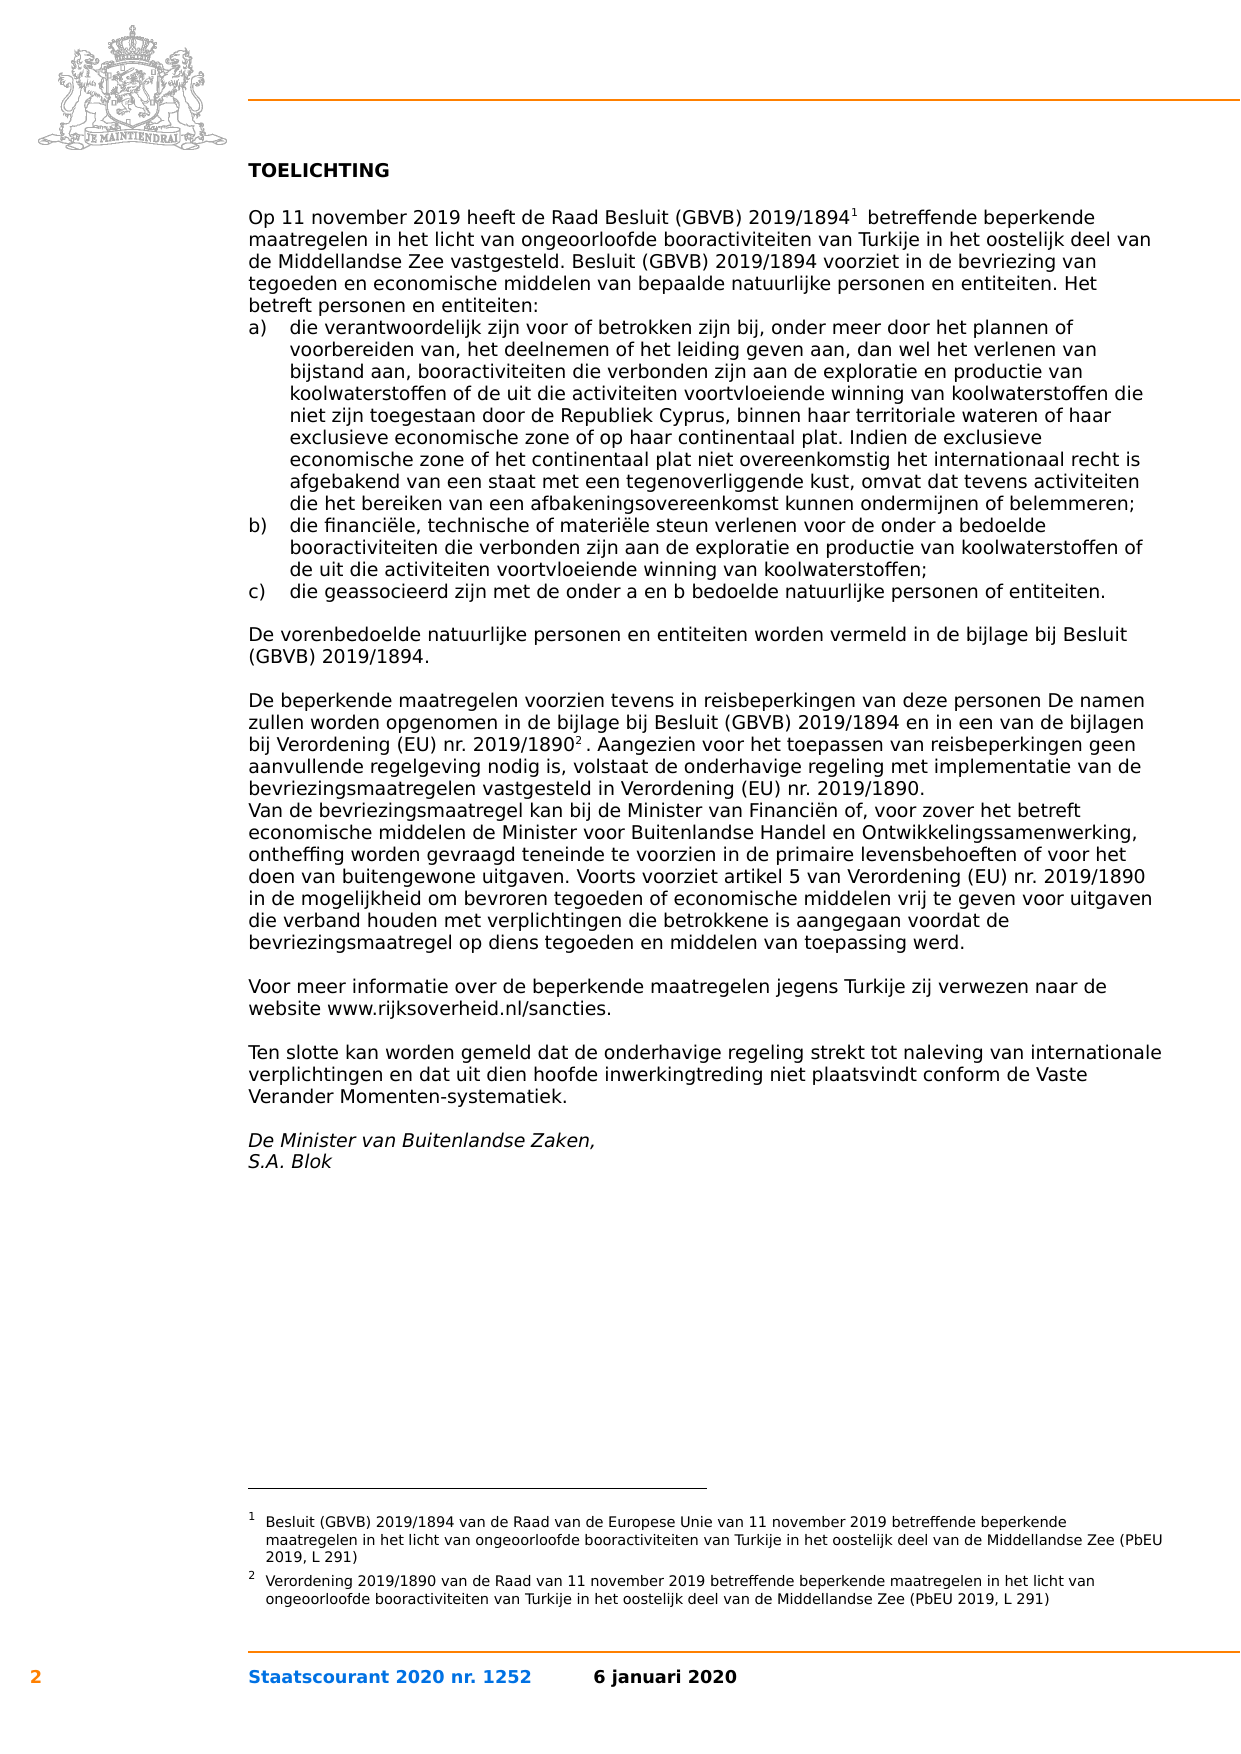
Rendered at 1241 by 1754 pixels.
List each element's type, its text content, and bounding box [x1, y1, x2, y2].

subtitle TOELICHTING [248, 160, 1163, 182]
text c) die geassocieerd zijn met de onder a en b bedoelde natuurlijke personen of entiteiten. [248, 581, 1163, 602]
text De Minister van Buitenlandse Zaken, S.A. Blok [248, 1129, 1163, 1173]
text a) die verantwoordelijk zijn voor of betrokken zijn bij, onder meer door het plannen of voorbereiden van, het deelnemen of het leiding geven aan, dan wel het verlenen van bijstand aan, booractiviteiten die verbonden zijn aan de exploratie en productie van koolwaterstoffen of de uit die activiteiten voortvloeiende winning van koolwaterstoffen die niet zijn toegestaan door de Republiek Cyprus, binnen haar territoriale wateren of haar exclusieve economische zone of op haar continentaal plat. Indien de exclusieve economische zone of het continentaal plat niet overeenkomstig het internationaal recht is afgebakend van een staat met een tegenoverliggende kust, omvat dat tevens activiteiten die het bereiken van een afbakeningsovereenkomst kunnen ondermijnen of belemmeren; [248, 317, 1163, 514]
text De beperkende maatregelen voorzien tevens in reisbeperkingen van deze personen De namen zullen worden opgenomen in de bijlage bij Besluit (GBVB) 2019/1894 en in een van de bijlagen bij Verordening (EU) nr. 2019/1890. Aangezien voor het toepassen van reisbeperkingen geen aanvullende regelgeving nodig is, volstaat de onderhavige regeling met implementatie van de bevriezingsmaatregelen vastgesteld in Verordening (EU) nr. 2019/1890. [248, 690, 1163, 800]
text De vorenbedoelde natuurlijke personen en entiteiten worden vermeld in de bijlage bij Besluit (GBVB) 2019/1894. [248, 624, 1163, 668]
text Voor meer informatie over de beperkende maatregelen jegens Turkije zij verwezen naar de website www.rijksoverheid.nl/sancties. [248, 976, 1163, 1020]
text Van de bevriezingsmaatregel kan bij de Minister van Financiën of, voor zover het betreft economische middelen de Minister voor Buitenlandse Handel en Ontwikkelingssamenwerking, ontheffing worden gevraagd teneinde te voorzien in de primaire levensbehoeften of voor het doen van buitengewone uitgaven. Voorts voorziet artikel 5 van Verordening (EU) nr. 2019/1890 in de mogelijkheid om bevroren tegoeden of economische middelen vrij te geven voor uitgaven die verband houden met verplichtingen die betrokkene is aangegaan voordat de bevriezingsmaatregel op diens tegoeden en middelen van toepassing werd. [248, 800, 1163, 954]
text Besluit (GBVB) 2019/1894 van de Raad van de Europese Unie van 11 november 2019 betreffende beperkende maatregelen in het licht van ongeoorloofde booractiviteiten van Turkije in het oostelijk deel van de Middellandse Zee (PbEU 2019, L 291) [248, 1510, 1163, 1566]
text b) die financiële, technische of materiële steun verlenen voor de onder a bedoelde booractiviteiten die verbonden zijn aan de exploratie en productie van koolwaterstoffen of de uit die activiteiten voortvloeiende winning van koolwaterstoffen; [248, 514, 1163, 581]
text Verordening 2019/1890 van de Raad van 11 november 2019 betreffende beperkende maatregelen in het licht van ongeoorloofde booractiviteiten van Turkije in het oostelijk deel van de Middellandse Zee (PbEU 2019, L 291) [248, 1569, 1163, 1608]
picture [38, 25, 227, 150]
text Op 11 november 2019 heeft de Raad Besluit (GBVB) 2019/1894 betreffende beperkende maatregelen in het licht van ongeoorloofde booractiviteiten van Turkije in het oostelijk deel van de Middellandse Zee vastgesteld. Besluit (GBVB) 2019/1894 voorziet in de bevriezing van tegoeden en economische middelen van bepaalde natuurlijke personen en entiteiten. Het betreft personen en entiteiten: [248, 207, 1163, 317]
text Ten slotte kan worden gemeld dat de onderhavige regeling strekt tot naleving van internationale verplichtingen en dat uit dien hoofde inwerkingtreding niet plaatsvindt conform de Vaste Verander Momenten-systematiek. [248, 1042, 1163, 1108]
